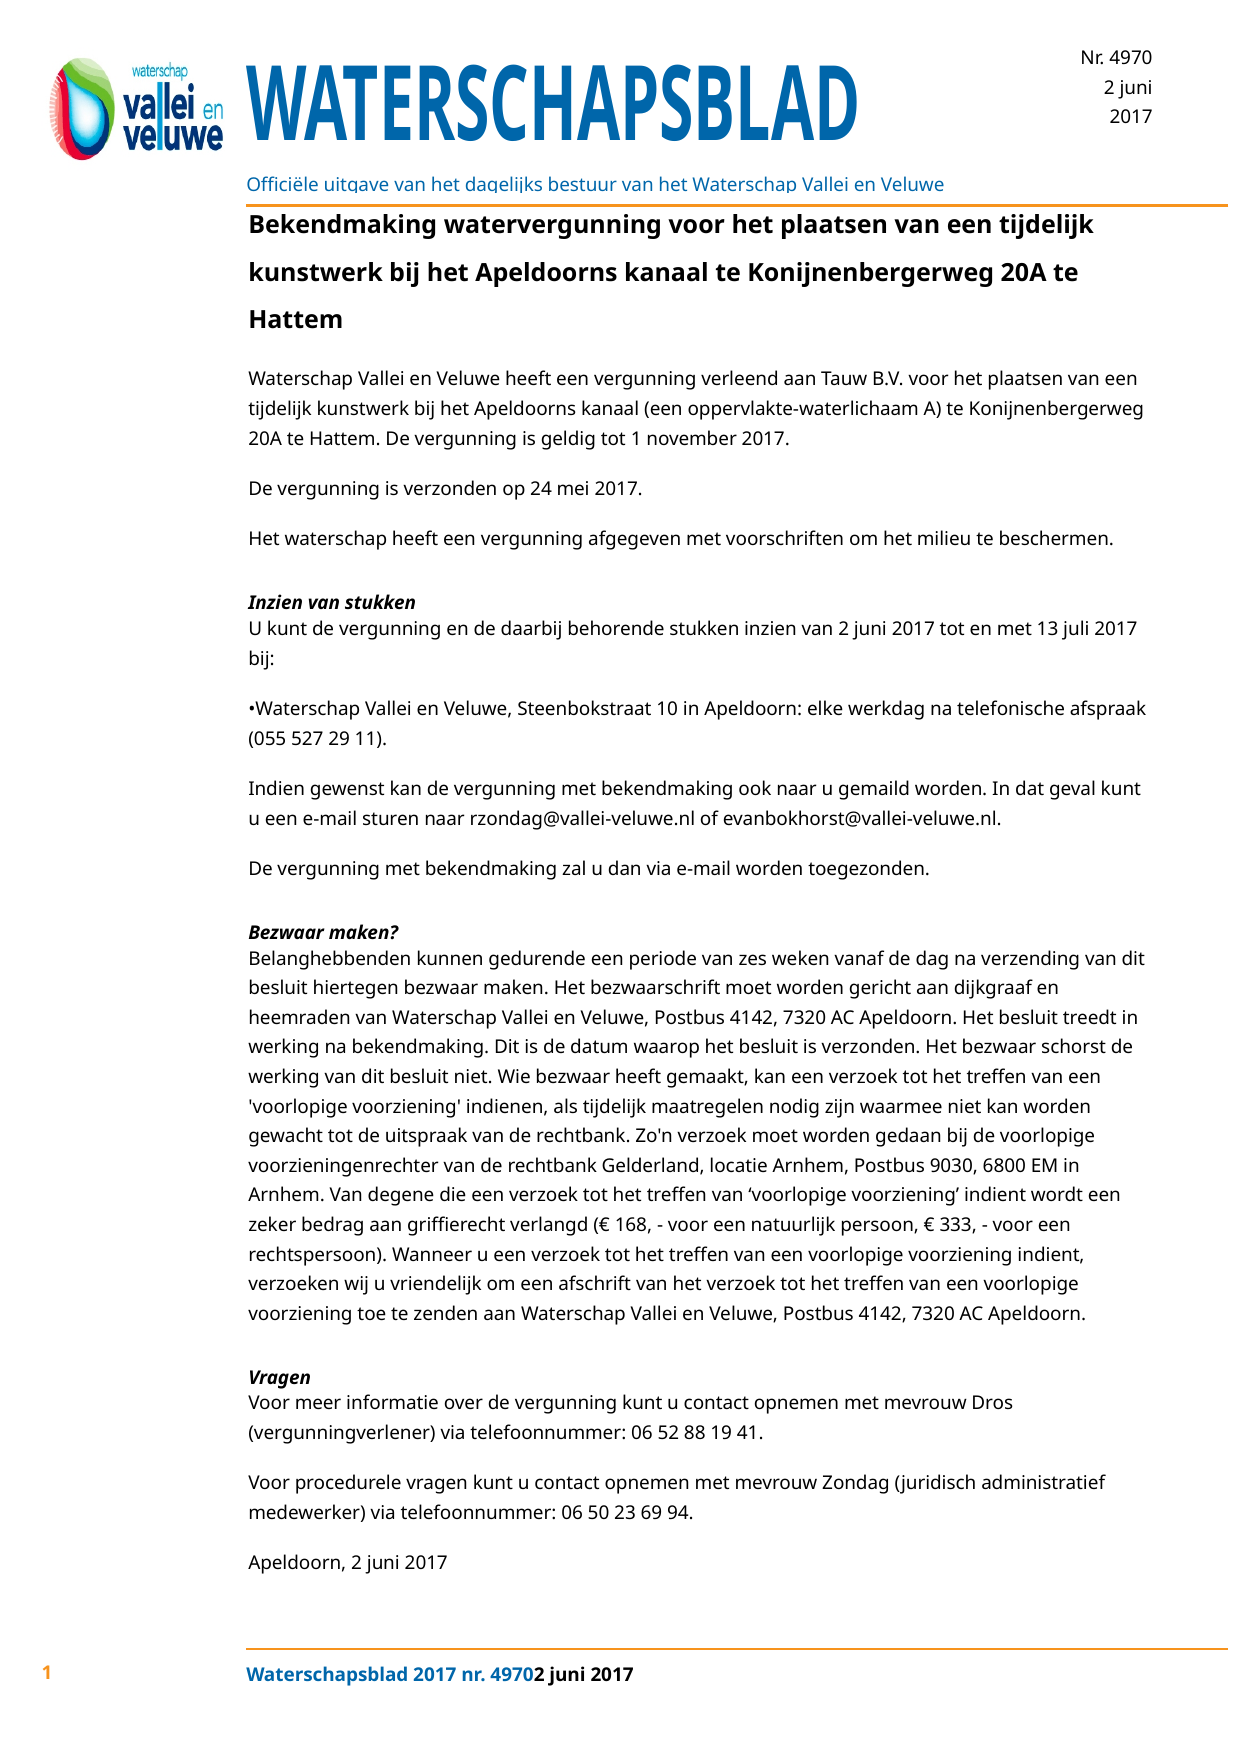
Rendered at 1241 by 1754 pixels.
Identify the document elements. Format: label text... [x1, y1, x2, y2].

text •Waterschap Vallei en Veluwe, Steenbokstraat 10 in Apeldoorn: elke werkdag na telefonische afspraak (055 527 29 11). [248, 695, 1152, 751]
text Inzien van stukken [248, 589, 1152, 615]
text Het waterschap heeft een vergunning afgegeven met voorschriften om het milieu te beschermen. [248, 526, 1152, 551]
text Bekendmaking watervergunning voor het plaatsen van een tijdelijk kunstwerk bij het Apeldoorns kanaal te Konijnenbergerweg 20A te Hattem [248, 207, 1152, 336]
text Voor procedurele vragen kunt u contact opnemen met mevrouw Zondag (juridisch administratief medewerker) via telefoonnummer: 06 50 23 69 94. [248, 1469, 1152, 1525]
text Bezwaar maken? [248, 919, 1152, 945]
text Indien gewenst kan de vergunning met bekendmaking ook naar u gemaild worden. In dat geval kunt u een e-mail sturen naar rzondag@vallei-veluwe.nl of evanbokhorst@vallei-veluwe.nl. [248, 775, 1152, 831]
text Vragen [248, 1364, 1152, 1389]
text De vergunning is verzonden op 24 mei 2017. [248, 475, 1152, 501]
text U kunt de vergunning en de daarbij behorende stukken inzien van 2 juni 2017 tot en met 13 juli 2017 bij: [248, 615, 1152, 671]
picture [41, 47, 231, 172]
text Apeldoorn, 2 juni 2017 [248, 1549, 1152, 1575]
text Waterschap Vallei en Veluwe heeft een vergunning verleend aan Tauw B.V. voor het plaatsen van een tijdelijk kunstwerk bij het Apeldoorns kanaal (een oppervlakte-waterlichaam A) te Konijnenbergerweg 20A te Hattem. De vergunning is geldig tot 1 november 2017. [248, 366, 1152, 450]
text Voor meer informatie over de vergunning kunt u contact opnemen met mevrouw Dros (vergunningverlener) via telefoonnummer: 06 52 88 19 41. [248, 1389, 1152, 1445]
text De vergunning met bekendmaking zal u dan via e-mail worden toegezonden. [248, 855, 1152, 881]
text Belanghebbenden kunnen gedurende een periode van zes weken vanaf de dag na verzending van dit besluit hiertegen bezwaar maken. Het bezwaarschrift moet worden gericht aan dijkgraaf en heemraden van Waterschap Vallei en Veluwe, Postbus 4142, 7320 AC Apeldoorn. Het besluit treedt in werking na bekendmaking. Dit is de datum waarop het besluit is verzonden. Het bezwaar schorst de werking van dit besluit niet. Wie bezwaar heeft gemaakt, kan een verzoek tot het treffen van een 'voorlopige voorziening' indienen, als tijdelijk maatregelen nodig zijn waarmee niet kan worden gewacht tot de uitspraak van de rechtbank. Zo'n verzoek moet worden gedaan bij de voorlopige voorzieningenrechter van de rechtbank Gelderland, locatie Arnhem, Postbus 9030, 6800 EM in Arnhem. Van degene die een verzoek tot het treffen van ‘voorlopige voorziening’ indient wordt een zeker bedrag aan griffierecht verlangd (€ 168, - voor een natuurlijk persoon, € 333, - voor een rechtspersoon). Wanneer u een verzoek tot het treffen van een voorlopige voorziening indient, verzoeken wij u vriendelijk om een afschrift van het verzoek tot het treffen van een voorlopige voorziening toe te zenden aan Waterschap Vallei en Veluwe, Postbus 4142, 7320 AC Apeldoorn. [248, 945, 1152, 1326]
